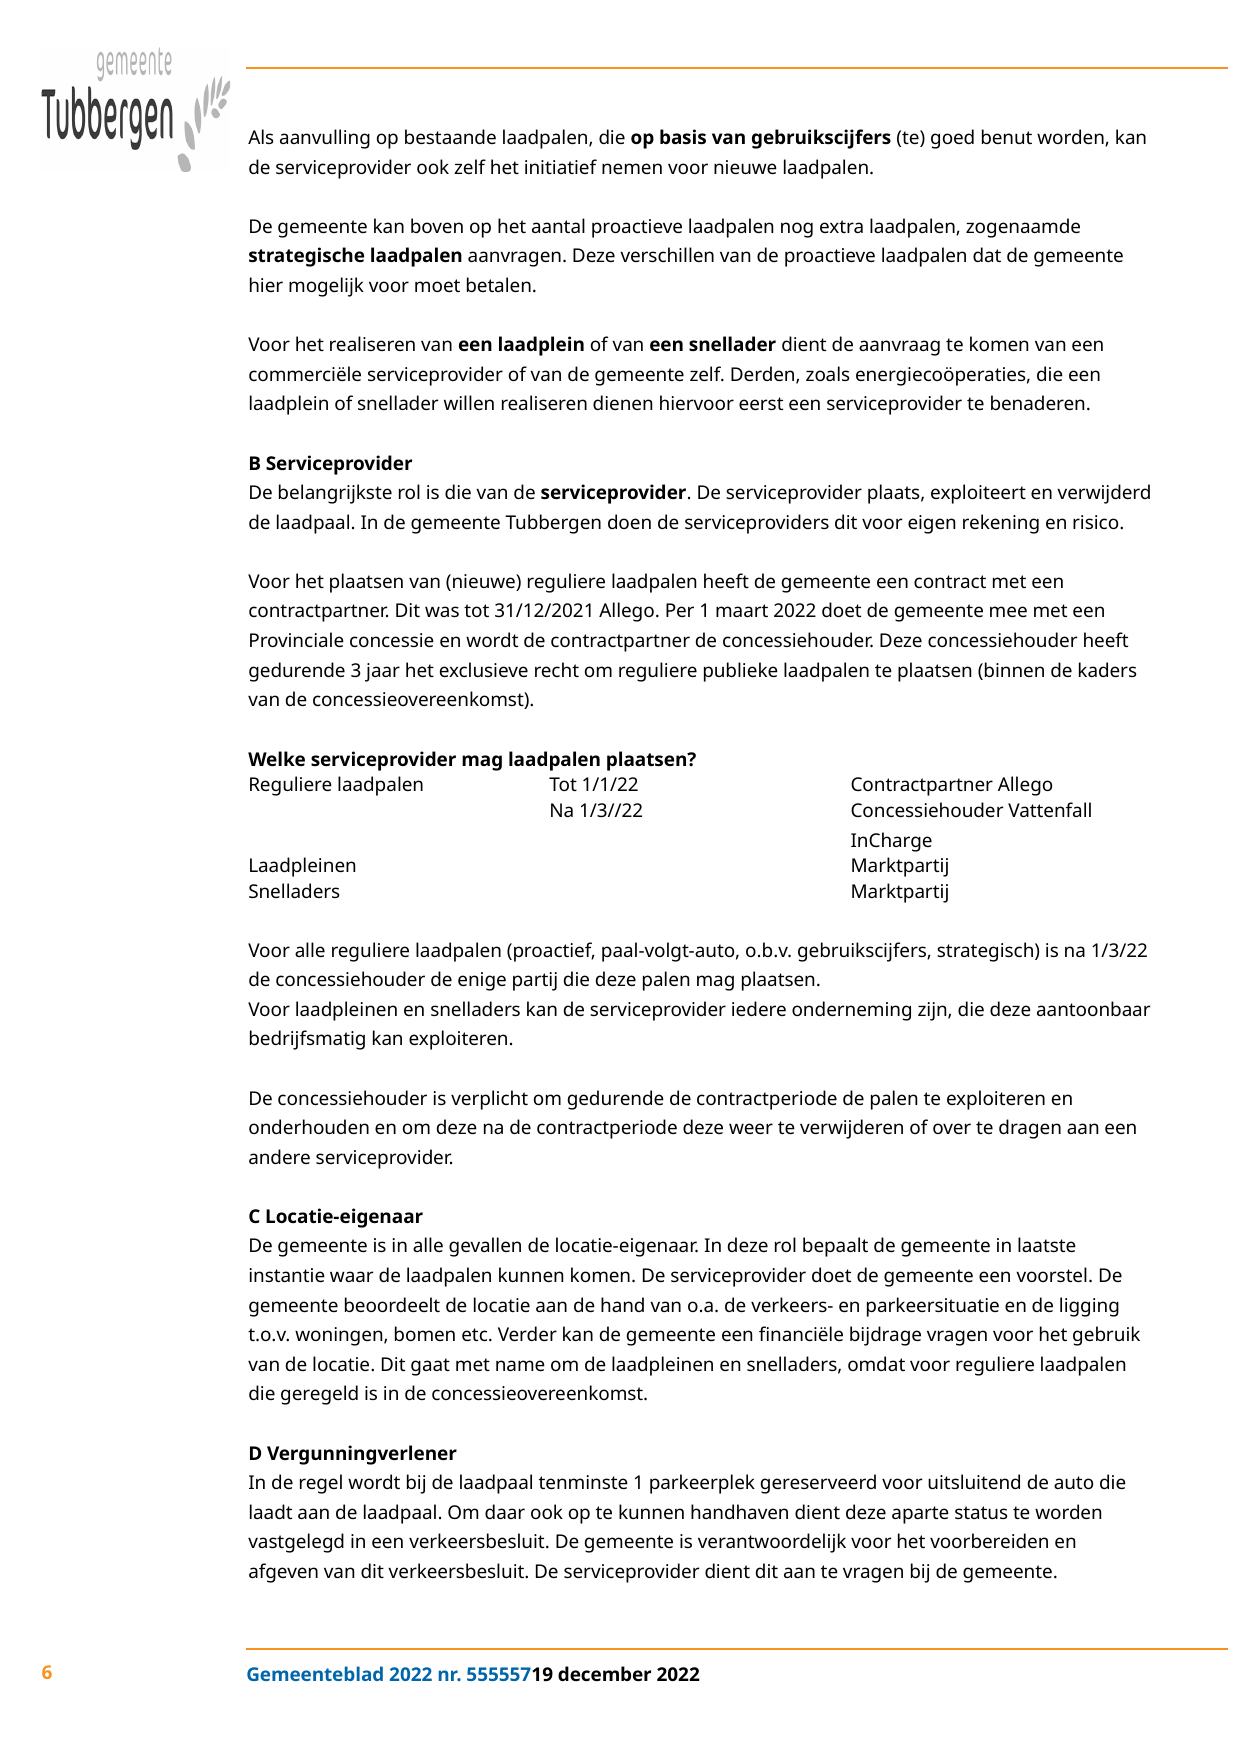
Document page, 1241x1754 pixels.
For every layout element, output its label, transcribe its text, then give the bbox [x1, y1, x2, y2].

text D Vergunningverlener [248, 1440, 1152, 1465]
text B Serviceprovider [248, 450, 1152, 476]
table_cell [248, 797, 549, 852]
text De belangrijkste rol is die van de serviceprovider. De serviceprovider plaats, exploiteert en verwijderd de laadpaal. In de gemeente Tubbergen doen de serviceproviders dit voor eigen rekening en risico. [248, 479, 1152, 535]
table_cell Concessiehouder Vattenfall InCharge [850, 797, 1152, 852]
text Voor alle reguliere laadpalen (proactief, paal-volgt-auto, o.b.v. gebruikscijfers, strategisch) is na 1/3/22 de concessiehouder de enige partij die deze palen mag plaatsen. [248, 937, 1152, 992]
text C Locatie-eigenaar [248, 1203, 1152, 1229]
table_cell [549, 878, 850, 904]
text De concessiehouder is verplicht om gedurende de contractperiode de palen te exploiteren en onderhouden en om deze na de contractperiode deze weer te verwijderen of over te dragen aan een andere serviceprovider. [248, 1085, 1152, 1169]
text De gemeente kan boven op het aantal proactieve laadpalen nog extra laadpalen, zogenaamde strategische laadpalen aanvragen. Deze verschillen van de proactieve laadpalen dat de gemeente hier mogelijk voor moet betalen. [248, 213, 1152, 298]
text Voor het plaatsen van (nieuwe) reguliere laadpalen heeft de gemeente een contract met een contractpartner. Dit was tot 31/12/2021 Allego. Per 1 maart 2022 doet de gemeente mee met een Provinciale concessie en wordt de contractpartner de concessiehouder. Deze concessiehouder heeft gedurende 3 jaar het exclusieve recht om reguliere publieke laadpalen te plaatsen (binnen de kaders van de concessieovereenkomst). [248, 568, 1152, 712]
table_cell Laadpleinen [248, 853, 549, 878]
table_cell Na 1/3//22 [549, 797, 850, 852]
table_cell [549, 853, 850, 878]
picture [41, 47, 231, 172]
text Als aanvulling op bestaande laadpalen, die op basis van gebruikscijfers (te) goed benut worden, kan de serviceprovider ook zelf het initiatief nemen voor nieuwe laadpalen. [248, 124, 1152, 180]
table_cell Marktpartij [850, 878, 1152, 904]
table_cell Contractpartner Allego [850, 771, 1152, 797]
table_cell Tot 1/1/22 [549, 771, 850, 797]
table_cell Snelladers [248, 878, 549, 904]
table_cell Marktpartij [850, 853, 1152, 878]
text Voor laadpleinen en snelladers kan de serviceprovider iedere onderneming zijn, die deze aantoonbaar bedrijfsmatig kan exploiteren. [248, 996, 1152, 1051]
text De gemeente is in alle gevallen de locatie-eigenaar. In deze rol bepaalt de gemeente in laatste instantie waar de laadpalen kunnen komen. De serviceprovider doet de gemeente een voorstel. De gemeente beoordeelt de locatie aan de hand van o.a. de verkeers- en parkeersituatie en de ligging t.o.v. woningen, bomen etc. Verder kan de gemeente een financiële bijdrage vragen voor het gebruik van de locatie. Dit gaat met name om de laadpleinen en snelladers, omdat voor reguliere laadpalen die geregeld is in de concessieovereenkomst. [248, 1233, 1152, 1406]
text In de regel wordt bij de laadpaal tenminste 1 parkeerplek gereserveerd voor uitsluitend de auto die laadt aan de laadpaal. Om daar ook op te kunnen handhaven dient deze aparte status te worden vastgelegd in een verkeersbesluit. De gemeente is verantwoordelijk voor het voorbereiden en afgeven van dit verkeersbesluit. De serviceprovider dient dit aan te vragen bij de gemeente. [248, 1469, 1152, 1584]
table_cell Reguliere laadpalen [248, 771, 549, 797]
table_header Welke serviceprovider mag laadpalen plaatsen? [248, 746, 1152, 771]
text Voor het realiseren van een laadplein of van een snellader dient de aanvraag te komen van een commerciële serviceprovider of van de gemeente zelf. Derden, zoals energiecoöperaties, die een laadplein of snellader willen realiseren dienen hiervoor eerst een serviceprovider te benaderen. [248, 331, 1152, 416]
